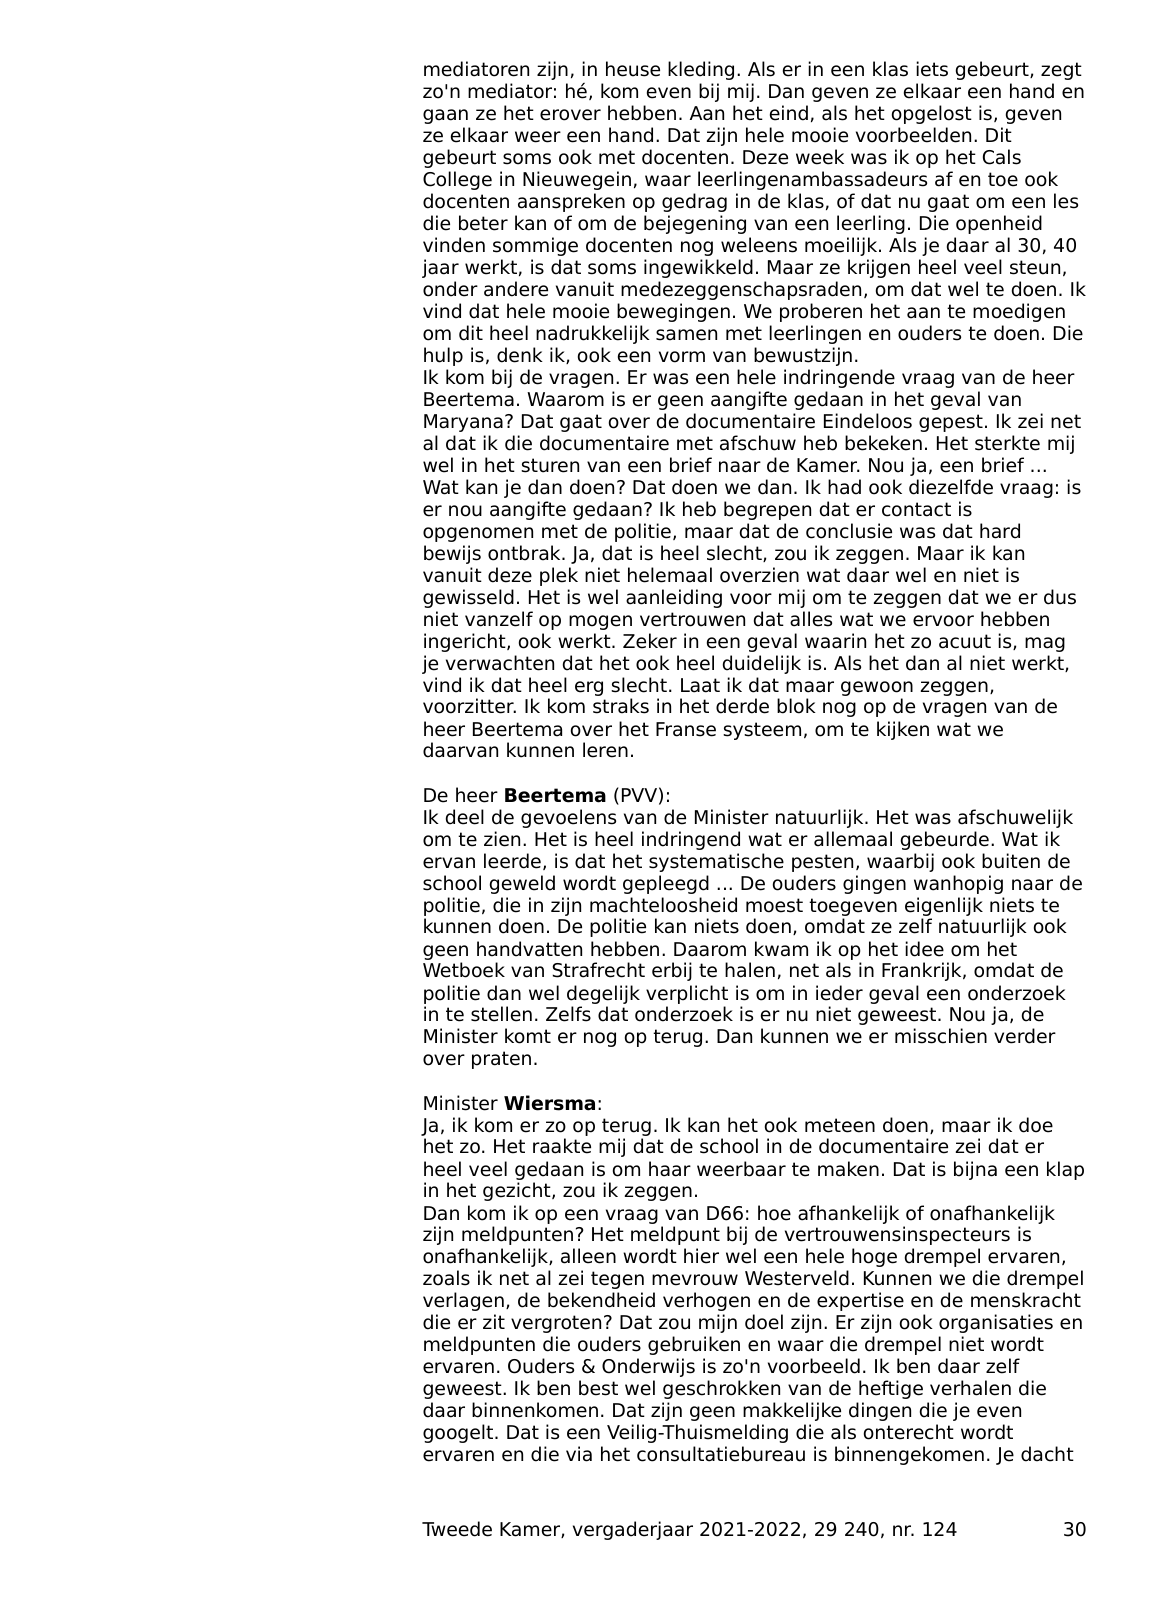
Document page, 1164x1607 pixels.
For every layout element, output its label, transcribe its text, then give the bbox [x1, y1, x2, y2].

text mediatoren zijn, in heuse kleding. Als er in een klas iets gebeurt, zegt zo'n mediator: hé, kom even bij mij. Dan geven ze elkaar een hand en gaan ze het erover hebben. Aan het eind, als het opgelost is, geven ze elkaar weer een hand. Dat zijn hele mooie voorbeelden. Dit gebeurt soms ook met docenten. Deze week was ik op het Cals College in Nieuwegein, waar leerlingenambassadeurs af en toe ook docenten aanspreken op gedrag in de klas, of dat nu gaat om een les die beter kan of om de bejegening van een leerling. Die openheid vinden sommige docenten nog weleens moeilijk. Als je daar al 30, 40 jaar werkt, is dat soms ingewikkeld. Maar ze krijgen heel veel steun, onder andere vanuit medezeggenschapsraden, om dat wel te doen. Ik vind dat hele mooie bewegingen. We proberen het aan te moedigen om dit heel nadrukkelijk samen met leerlingen en ouders te doen. Die hulp is, denk ik, ook een vorm van bewustzijn. [422, 59, 1087, 367]
text Ik kom bij de vragen. Er was een hele indringende vraag van de heer Beertema. Waarom is er geen aangifte gedaan in het geval van Maryana? Dat gaat over de documentaire Eindeloos gepest. Ik zei net al dat ik die documentaire met afschuw heb bekeken. Het sterkte mij wel in het sturen van een brief naar de Kamer. Nou ja, een brief ... Wat kan je dan doen? Dat doen we dan. Ik had ook diezelfde vraag: is er nou aangifte gedaan? Ik heb begrepen dat er contact is opgenomen met de politie, maar dat de conclusie was dat hard bewijs ontbrak. Ja, dat is heel slecht, zou ik zeggen. Maar ik kan vanuit deze plek niet helemaal overzien wat daar wel en niet is gewisseld. Het is wel aanleiding voor mij om te zeggen dat we er dus niet vanzelf op mogen vertrouwen dat alles wat we ervoor hebben ingericht, ook werkt. Zeker in een geval waarin het zo acuut is, mag je verwachten dat het ook heel duidelijk is. Als het dan al niet werkt, vind ik dat heel erg slecht. Laat ik dat maar gewoon zeggen, voorzitter. Ik kom straks in het derde blok nog op de vragen van de heer Beertema over het Franse systeem, om te kijken wat we daarvan kunnen leren. [422, 367, 1087, 762]
text Minister Wiersma: [422, 1092, 1087, 1114]
text Ik deel de gevoelens van de Minister natuurlijk. Het was afschuwelijk om te zien. Het is heel indringend wat er allemaal gebeurde. Wat ik ervan leerde, is dat het systematische pesten, waarbij ook buiten de school geweld wordt gepleegd ... De ouders gingen wanhopig naar de politie, die in zijn machteloosheid moest toegeven eigenlijk niets te kunnen doen. De politie kan niets doen, omdat ze zelf natuurlijk ook geen handvatten hebben. Daarom kwam ik op het idee om het Wetboek van Strafrecht erbij te halen, net als in Frankrijk, omdat de politie dan wel degelijk verplicht is om in ieder geval een onderzoek in te stellen. Zelfs dat onderzoek is er nu niet geweest. Nou ja, de Minister komt er nog op terug. Dan kunnen we er misschien verder over praten. [422, 807, 1087, 1070]
text Dan kom ik op een vraag van D66: hoe afhankelijk of onafhankelijk zijn meldpunten? Het meldpunt bij de vertrouwensinspecteurs is onafhankelijk, alleen wordt hier wel een hele hoge drempel ervaren, zoals ik net al zei tegen mevrouw Westerveld. Kunnen we die drempel verlagen, de bekendheid verhogen en de expertise en de menskracht die er zit vergroten? Dat zou mijn doel zijn. Er zijn ook organisaties en meldpunten die ouders gebruiken en waar die drempel niet wordt ervaren. Ouders & Onderwijs is zo'n voorbeeld. Ik ben daar zelf geweest. Ik ben best wel geschrokken van de heftige verhalen die daar binnenkomen. Dat zijn geen makkelijke dingen die je even googelt. Dat is een Veilig-Thuismelding die als onterecht wordt ervaren en die via het consultatiebureau is binnengekomen. Je dacht [422, 1202, 1087, 1466]
text De heer Beertema (PVV): [422, 784, 1087, 807]
text Ja, ik kom er zo op terug. Ik kan het ook meteen doen, maar ik doe het zo. Het raakte mij dat de school in de documentaire zei dat er heel veel gedaan is om haar weerbaar te maken. Dat is bijna een klap in het gezicht, zou ik zeggen. [422, 1114, 1087, 1202]
